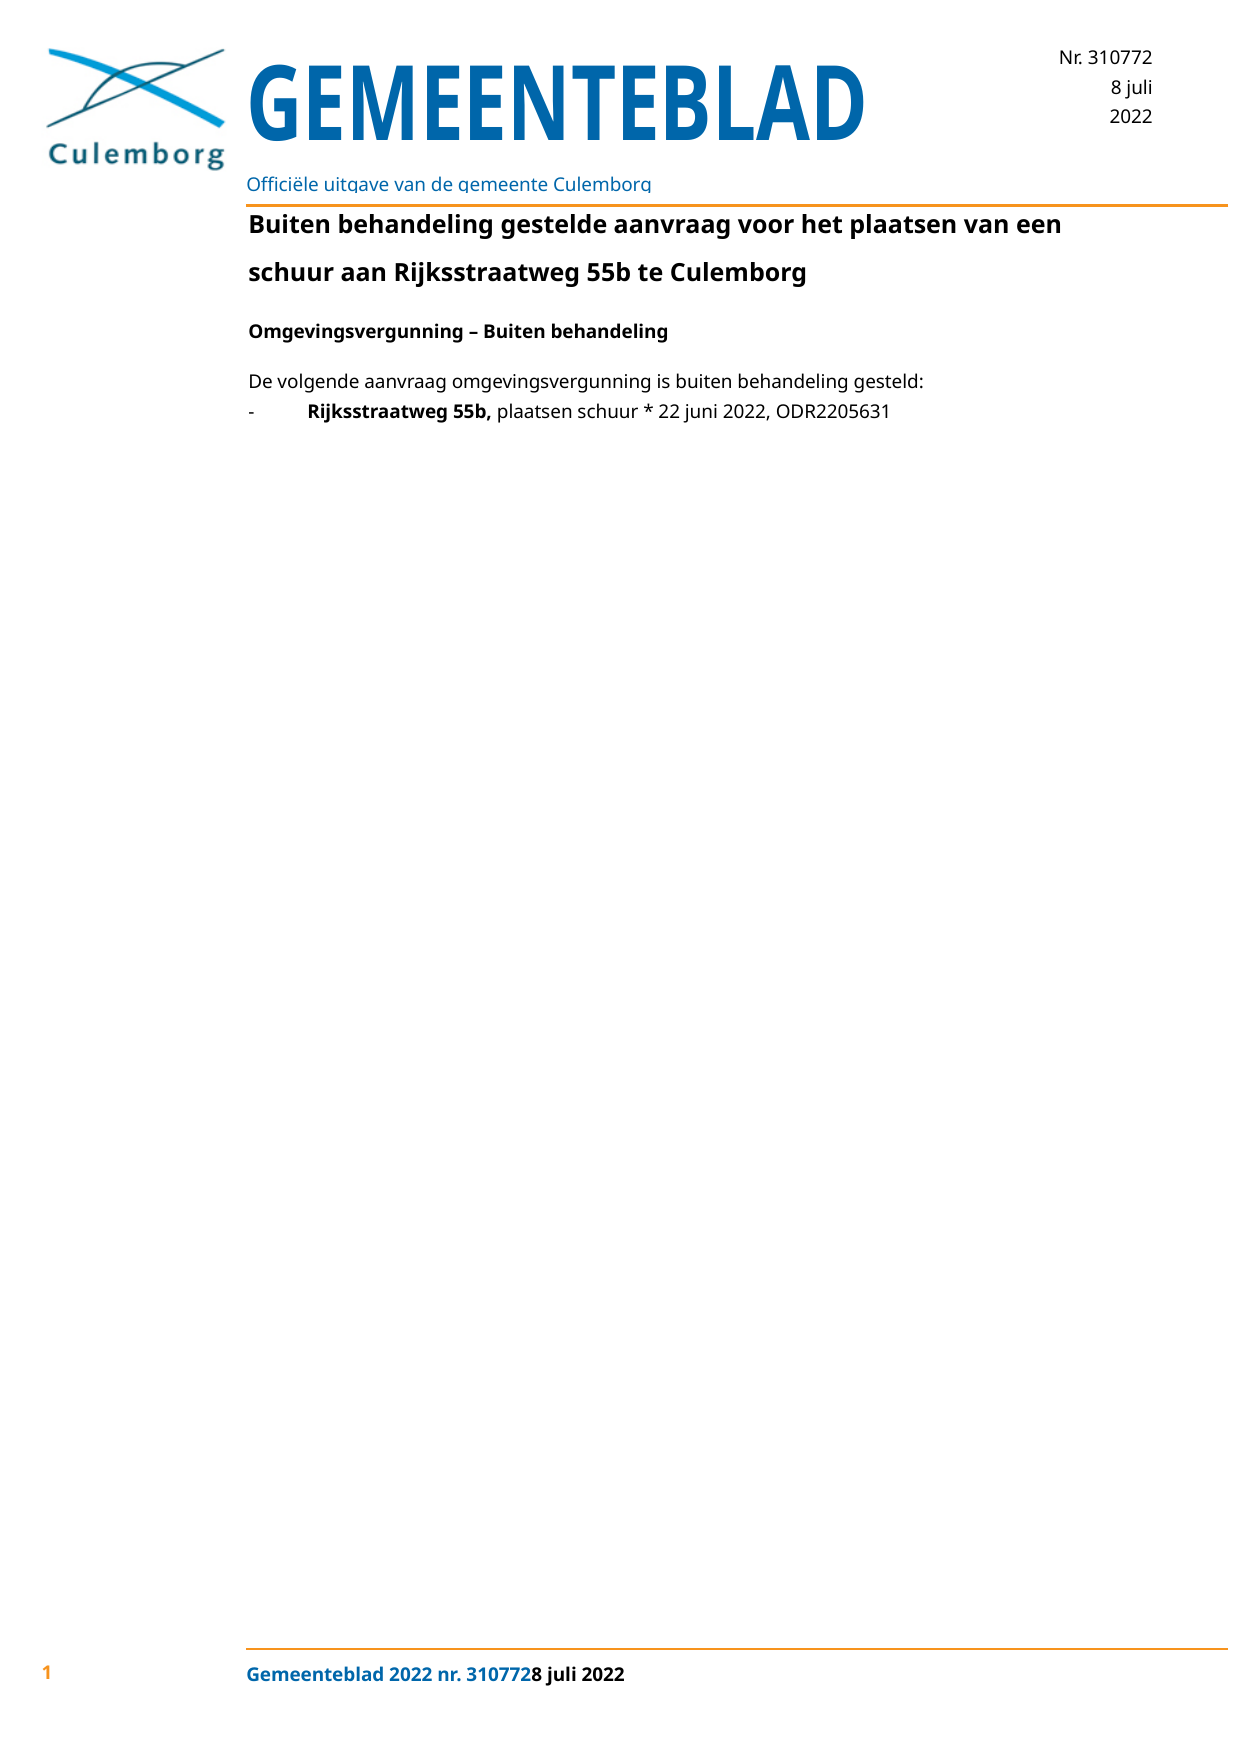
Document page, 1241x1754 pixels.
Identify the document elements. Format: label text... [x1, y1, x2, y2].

text Buiten behandeling gestelde aanvraag voor het plaatsen van een schuur aan Rijksstraatweg 55b te Culemborg [248, 207, 1152, 288]
picture [41, 47, 231, 172]
list Rijksstraatweg 55b, plaatsen schuur * 22 juni 2022, ODR2205631 [248, 398, 1152, 424]
text Omgevingsvergunning – Buiten behandeling [248, 318, 1152, 344]
text De volgende aanvraag omgevingsvergunning is buiten behandeling gesteld: [248, 368, 1152, 394]
